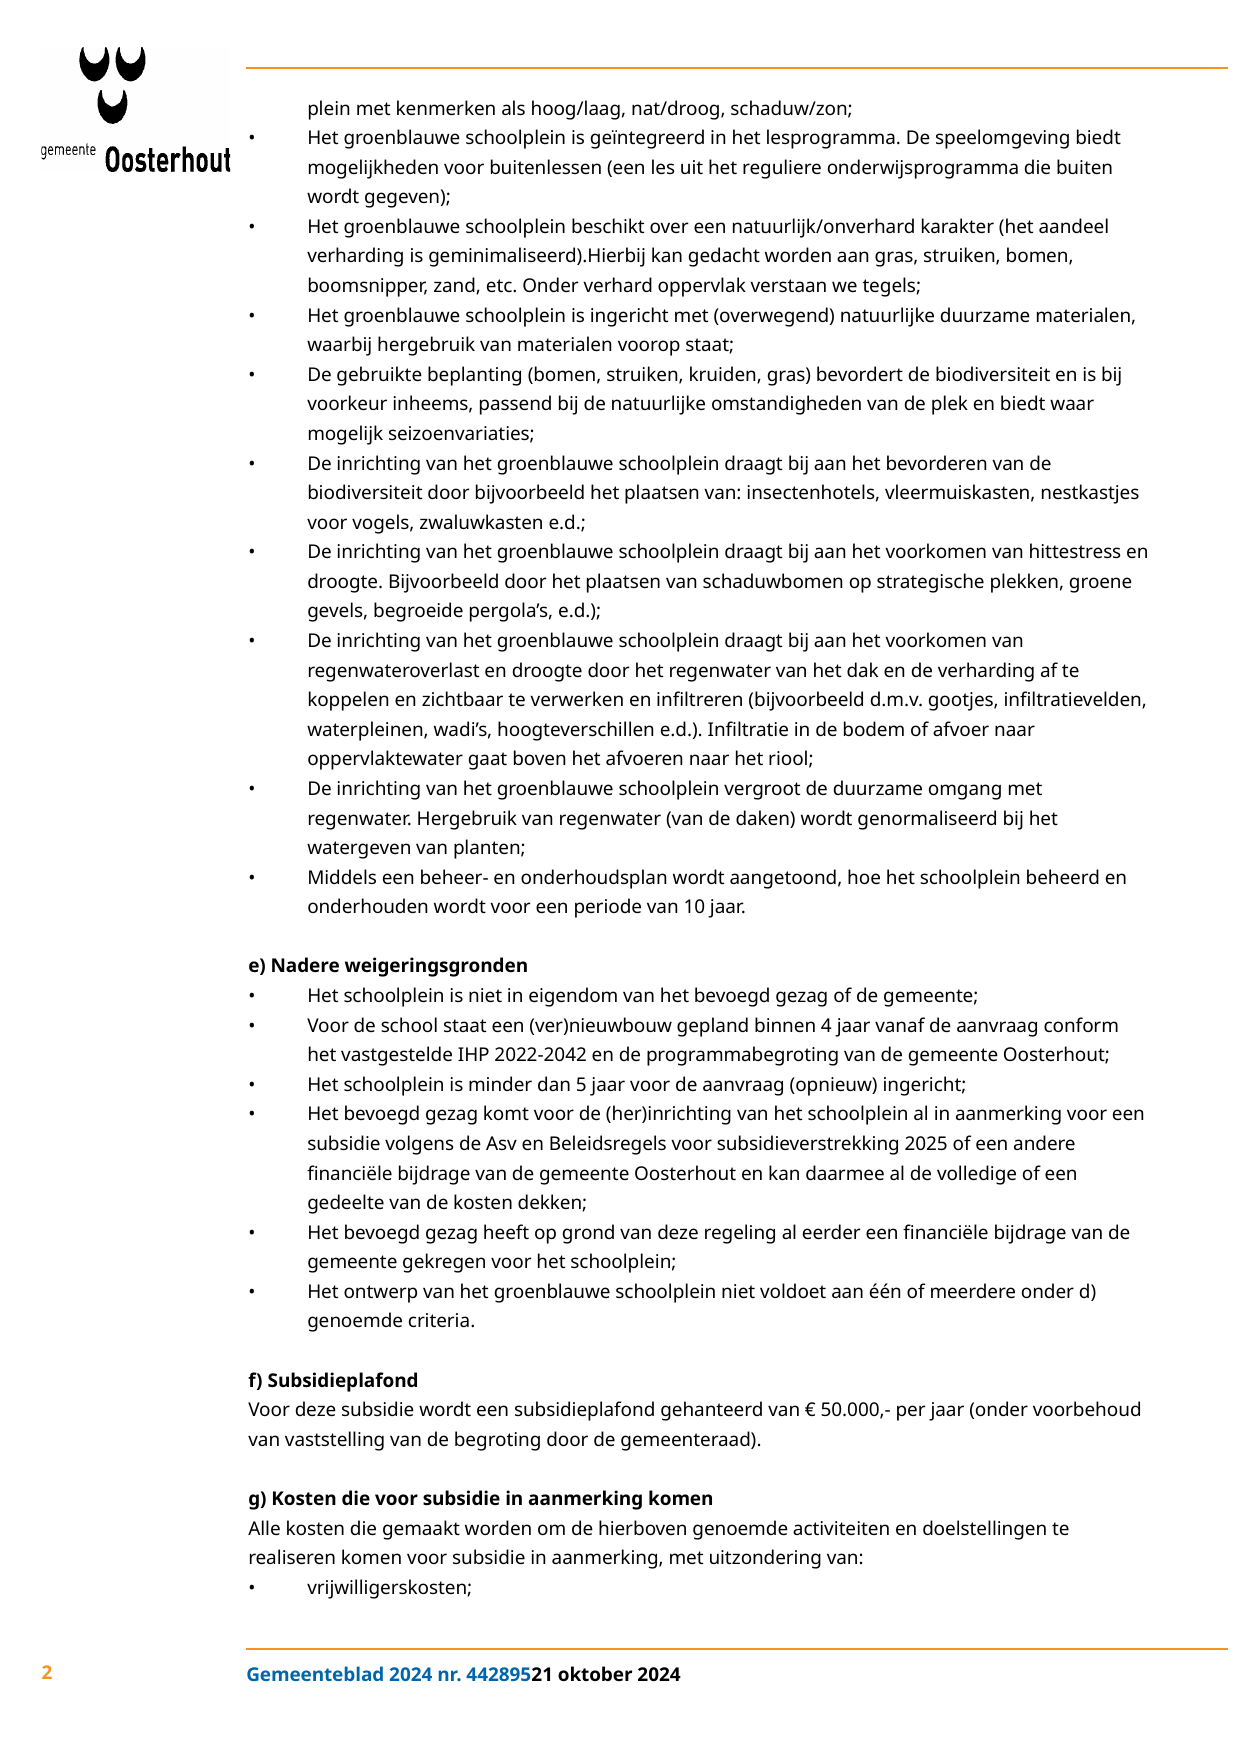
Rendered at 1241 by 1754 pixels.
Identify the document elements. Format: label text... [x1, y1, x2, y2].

list Voor de school staat een (ver)nieuwbouw gepland binnen 4 jaar vanaf de aanvraag conform het vastgestelde IHP 2022-2042 en de programmabegroting van de gemeente Oosterhout; [248, 1012, 1152, 1067]
list De inrichting van het groenblauwe schoolplein draagt bij aan het bevorderen van de biodiversiteit door bijvoorbeeld het plaatsen van: insectenhotels, vleermuiskasten, nestkastjes voor vogels, zwaluwkasten e.d.; [248, 450, 1152, 535]
list De inrichting van het groenblauwe schoolplein vergroot de duurzame omgang met regenwater. Hergebruik van regenwater (van de daken) wordt genormaliseerd bij het watergeven van planten; [248, 775, 1152, 860]
text e) Nadere weigeringsgronden [248, 953, 1152, 978]
text f) Subsidieplafond [248, 1367, 1152, 1393]
list plein met kenmerken als hoog/laag, nat/droog, schaduw/zon; [248, 95, 1152, 121]
text Voor deze subsidie wordt een subsidieplafond gehanteerd van € 50.000,- per jaar (onder voorbehoud van vaststelling van de begroting door de gemeenteraad). [248, 1396, 1152, 1452]
list Het groenblauwe schoolplein is ingericht met (overwegend) natuurlijke duurzame materialen, waarbij hergebruik van materialen voorop staat; [248, 302, 1152, 357]
list De gebruikte beplanting (bomen, struiken, kruiden, gras) bevordert de biodiversiteit en is bij voorkeur inheems, passend bij de natuurlijke omstandigheden van de plek en biedt waar mogelijk seizoenvariaties; [248, 361, 1152, 446]
list Het bevoegd gezag heeft op grond van deze regeling al eerder een financiële bijdrage van de gemeente gekregen voor het schoolplein; [248, 1219, 1152, 1274]
list Het bevoegd gezag komt voor de (her)inrichting van het schoolplein al in aanmerking voor een subsidie volgens de Asv en Beleidsregels voor subsidieverstrekking 2025 of een andere financiële bijdrage van de gemeente Oosterhout en kan daarmee al de volledige of een gedeelte van de kosten dekken; [248, 1101, 1152, 1215]
list Middels een beheer- en onderhoudsplan wordt aangetoond, hoe het schoolplein beheerd en onderhouden wordt voor een periode van 10 jaar. [248, 864, 1152, 919]
text Alle kosten die gemaakt worden om de hierboven genoemde activiteiten en doelstellingen te realiseren komen voor subsidie in aanmerking, met uitzondering van: [248, 1515, 1152, 1570]
list Het groenblauwe schoolplein is geïntegreerd in het lesprogramma. De speelomgeving biedt mogelijkheden voor buitenlessen (een les uit het reguliere onderwijsprogramma die buiten wordt gegeven); [248, 124, 1152, 209]
list Het schoolplein is minder dan 5 jaar voor de aanvraag (opnieuw) ingericht; [248, 1071, 1152, 1097]
picture [41, 47, 231, 172]
list Het ontwerp van het groenblauwe schoolplein niet voldoet aan één of meerdere onder d) genoemde criteria. [248, 1278, 1152, 1333]
list De inrichting van het groenblauwe schoolplein draagt bij aan het voorkomen van hittestress en droogte. Bijvoorbeeld door het plaatsen van schaduwbomen op strategische plekken, groene gevels, begroeide pergola’s, e.d.); [248, 538, 1152, 623]
list De inrichting van het groenblauwe schoolplein draagt bij aan het voorkomen van regenwateroverlast en droogte door het regenwater van het dak en de verharding af te koppelen en zichtbaar te verwerken en infiltreren (bijvoorbeeld d.m.v. gootjes, infiltratievelden, waterpleinen, wadi’s, hoogteverschillen e.d.). Infiltratie in de bodem of afvoer naar oppervlaktewater gaat boven het afvoeren naar het riool; [248, 627, 1152, 771]
list Het schoolplein is niet in eigendom van het bevoegd gezag of de gemeente; [248, 982, 1152, 1008]
text g) Kosten die voor subsidie in aanmerking komen [248, 1485, 1152, 1511]
list Het groenblauwe schoolplein beschikt over een natuurlijk/onverhard karakter (het aandeel verharding is geminimaliseerd).Hierbij kan gedacht worden aan gras, struiken, bomen, boomsnipper, zand, etc. Onder verhard oppervlak verstaan we tegels; [248, 213, 1152, 298]
list vrijwilligerskosten; [248, 1574, 1152, 1600]
